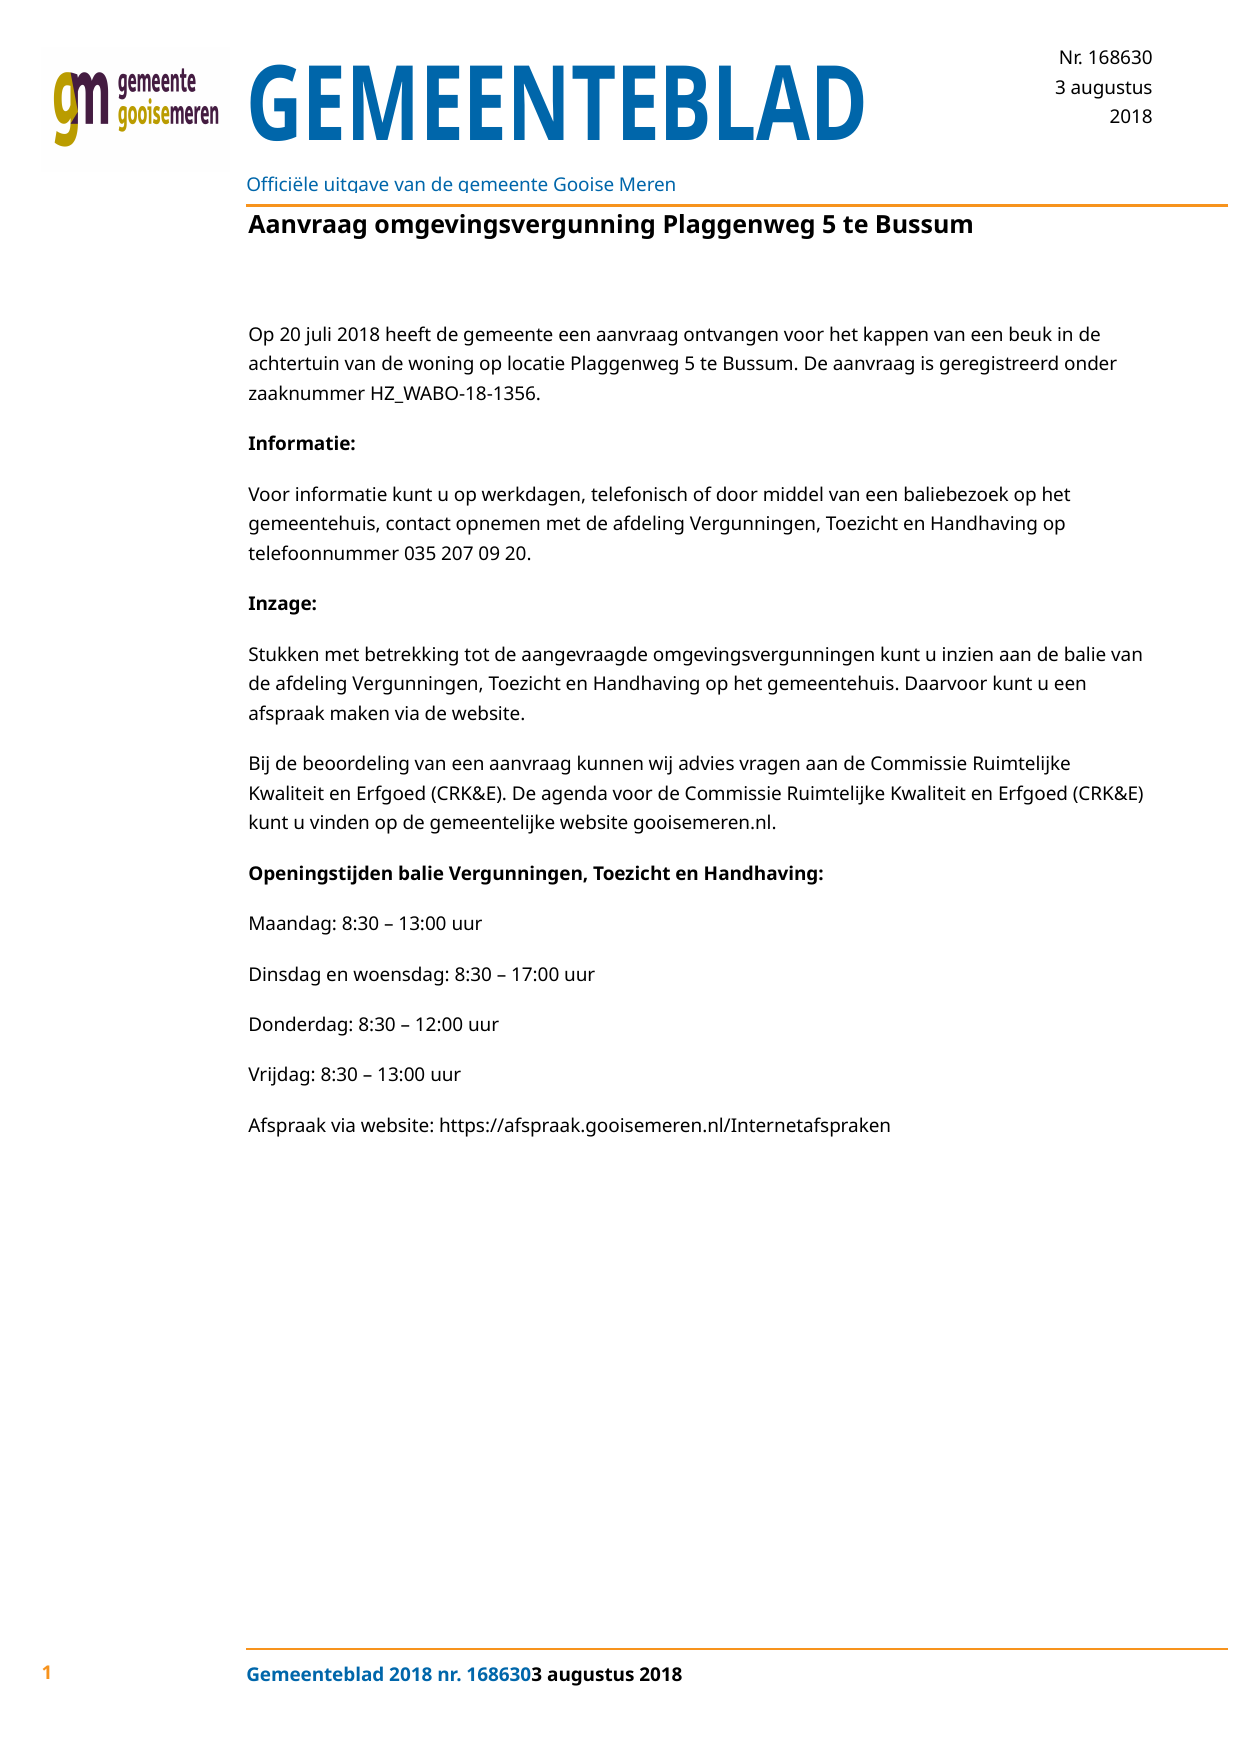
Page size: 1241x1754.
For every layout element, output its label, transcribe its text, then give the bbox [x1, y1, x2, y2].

text Vrijdag: 8:30 – 13:00 uur [248, 1062, 1152, 1087]
text Bij de beoordeling van een aanvraag kunnen wij advies vragen aan de Commissie Ruimtelijke Kwaliteit en Erfgoed (CRK&E). De agenda voor de Commissie Ruimtelijke Kwaliteit en Erfgoed (CRK&E) kunt u vinden op de gemeentelijke website gooisemeren.nl. [248, 750, 1152, 835]
text Voor informatie kunt u op werkdagen, telefonisch of door middel van een baliebezoek op het gemeentehuis, contact opnemen met de afdeling Vergunningen, Toezicht en Handhaving op telefoonnummer 035 207 09 20. [248, 481, 1152, 566]
text Openingstijden balie Vergunningen, Toezicht en Handhaving: [248, 860, 1152, 886]
text Dinsdag en woensdag: 8:30 – 17:00 uur [248, 961, 1152, 986]
text Maandag: 8:30 – 13:00 uur [248, 910, 1152, 936]
text Inzage: [248, 590, 1152, 616]
text Afspraak via website: https://afspraak.gooisemeren.nl/Internetafspraken [248, 1112, 1152, 1138]
text Op 20 juli 2018 heeft de gemeente een aanvraag ontvangen voor het kappen van een beuk in de achtertuin van de woning op locatie Plaggenweg 5 te Bussum. De aanvraag is geregistreerd onder zaaknummer HZ_WABO-18-1356. [248, 321, 1152, 406]
text Stukken met betrekking tot de aangevraagde omgevingsvergunningen kunt u inzien aan de balie van de afdeling Vergunningen, Toezicht en Handhaving op het gemeentehuis. Daarvoor kunt u een afspraak maken via de website. [248, 641, 1152, 726]
text Donderdag: 8:30 – 12:00 uur [248, 1011, 1152, 1037]
text Aanvraag omgevingsvergunning Plaggenweg 5 te Bussum [248, 207, 1152, 241]
text Informatie: [248, 430, 1152, 456]
picture [41, 47, 231, 172]
